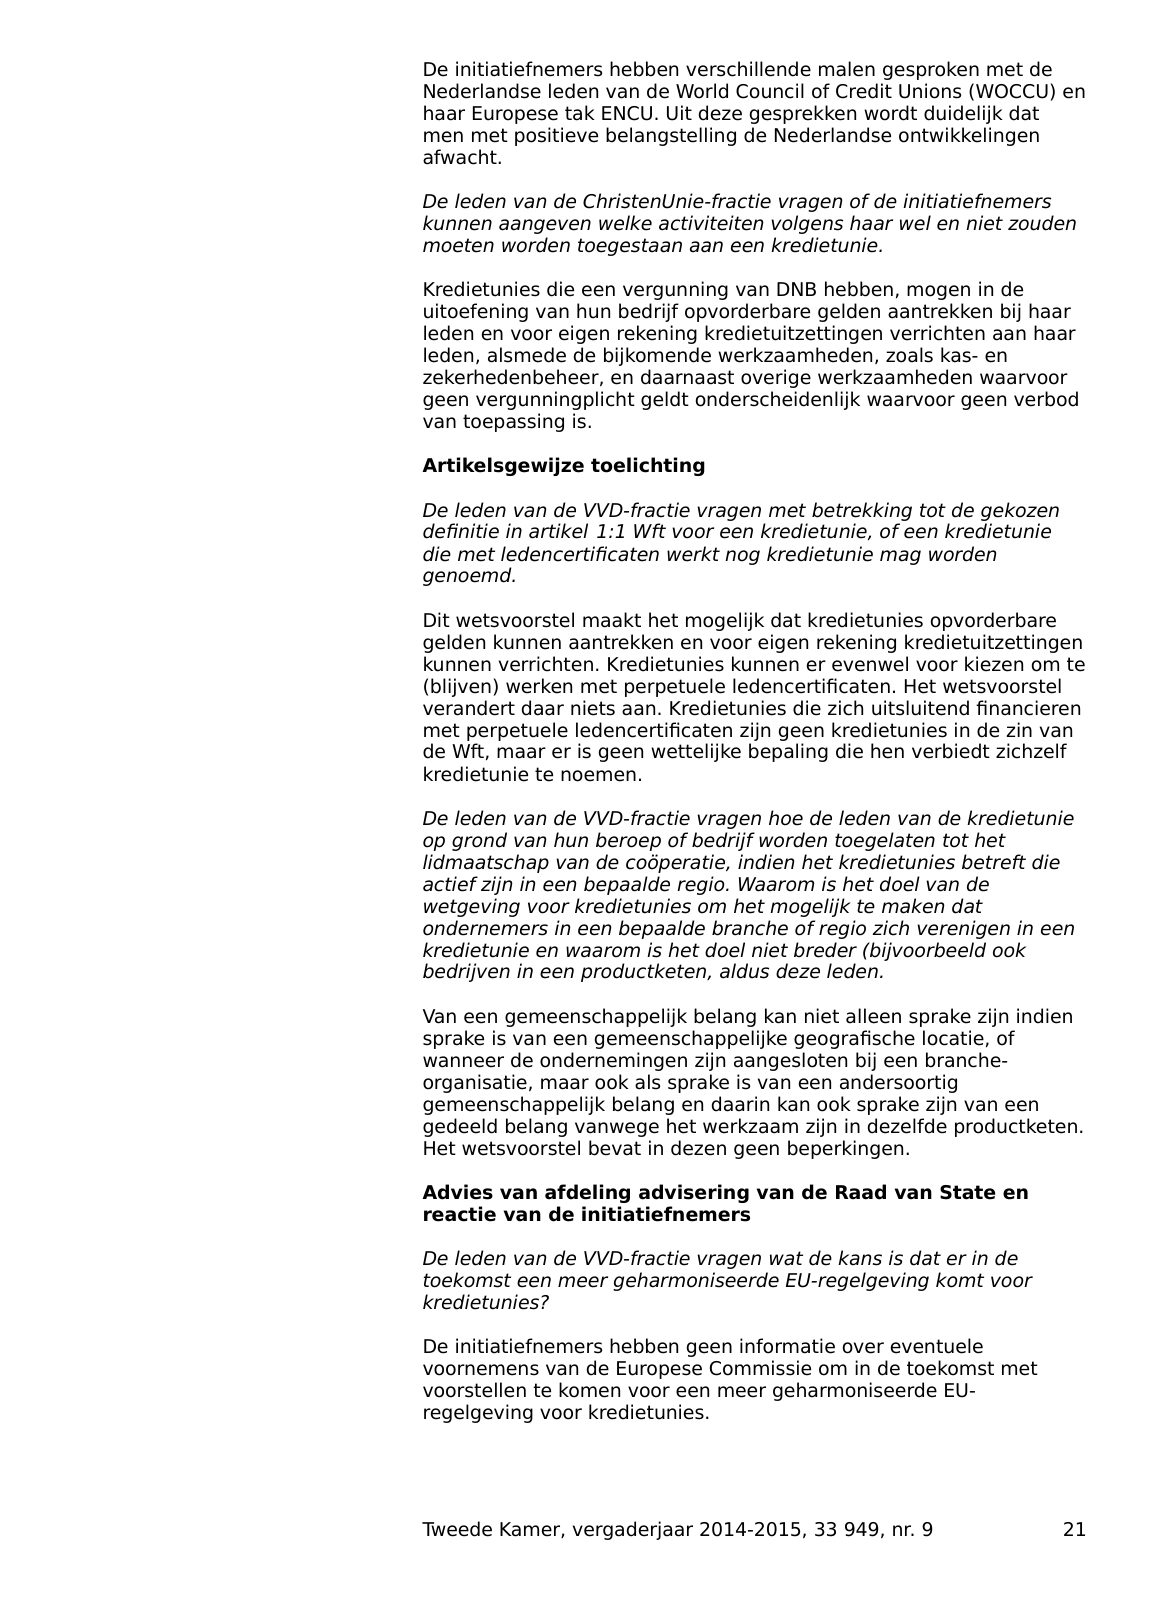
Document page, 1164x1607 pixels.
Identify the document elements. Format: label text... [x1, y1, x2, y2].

text De initiatiefnemers hebben geen informatie over eventuele voornemens van de Europese Commissie om in de toekomst met voorstellen te komen voor een meer geharmoniseerde EU-regelgeving voor kredietunies. [422, 1336, 1087, 1424]
text De leden van de ChristenUnie-fractie vragen of de initiatiefnemers kunnen aangeven welke activiteiten volgens haar wel en niet zouden moeten worden toegestaan aan een kredietunie. [422, 191, 1087, 257]
text Dit wetsvoorstel maakt het mogelijk dat kredietunies opvorderbare gelden kunnen aantrekken en voor eigen rekening kredietuitzettingen kunnen verrichten. Kredietunies kunnen er evenwel voor kiezen om te (blijven) werken met perpetuele ledencertificaten. Het wetsvoorstel verandert daar niets aan. Kredietunies die zich uitsluitend financieren met perpetuele ledencertificaten zijn geen kredietunies in de zin van de Wft, maar er is geen wettelijke bepaling die hen verbiedt zichzelf kredietunie te noemen. [422, 609, 1087, 785]
subtitle Advies van afdeling advisering van de Raad van State en reactie van de initiatiefnemers [422, 1182, 1087, 1226]
text De leden van de VVD-fractie vragen hoe de leden van de kredietunie op grond van hun beroep of bedrijf worden toegelaten tot het lidmaatschap van de coöperatie, indien het kredietunies betreft die actief zijn in een bepaalde regio. Waarom is het doel van de wetgeving voor kredietunies om het mogelijk te maken dat ondernemers in een bepaalde branche of regio zich verenigen in een kredietunie en waarom is het doel niet breder (bijvoorbeeld ook bedrijven in een productketen, aldus deze leden. [422, 808, 1087, 983]
text De initiatiefnemers hebben verschillende malen gesproken met de Nederlandse leden van de World Council of Credit Unions (WOCCU) en haar Europese tak ENCU. Uit deze gesprekken wordt duidelijk dat men met positieve belangstelling de Nederlandse ontwikkelingen afwacht. [422, 59, 1087, 169]
text De leden van de VVD-fractie vragen met betrekking tot de gekozen definitie in artikel 1:1 Wft voor een kredietunie, of een kredietunie die met ledencertificaten werkt nog kredietunie mag worden genoemd. [422, 499, 1087, 587]
text De leden van de VVD-fractie vragen wat de kans is dat er in de toekomst een meer geharmoniseerde EU-regelgeving komt voor kredietunies? [422, 1248, 1087, 1314]
text Van een gemeenschappelijk belang kan niet alleen sprake zijn indien sprake is van een gemeenschappelijke geografische locatie, of wanneer de ondernemingen zijn aangesloten bij een branche-organisatie, maar ook als sprake is van een andersoortig gemeenschappelijk belang en daarin kan ook sprake zijn van een gedeeld belang vanwege het werkzaam zijn in dezelfde productketen. Het wetsvoorstel bevat in dezen geen beperkingen. [422, 1006, 1087, 1159]
text Kredietunies die een vergunning van DNB hebben, mogen in de uitoefening van hun bedrijf opvorderbare gelden aantrekken bij haar leden en voor eigen rekening kredietuitzettingen verrichten aan haar leden, alsmede de bijkomende werkzaamheden, zoals kas- en zekerhedenbeheer, en daarnaast overige werkzaamheden waarvoor geen vergunningplicht geldt onderscheidenlijk waarvoor geen verbod van toepassing is. [422, 279, 1087, 433]
subtitle Artikelsgewijze toelichting [422, 455, 1087, 477]
